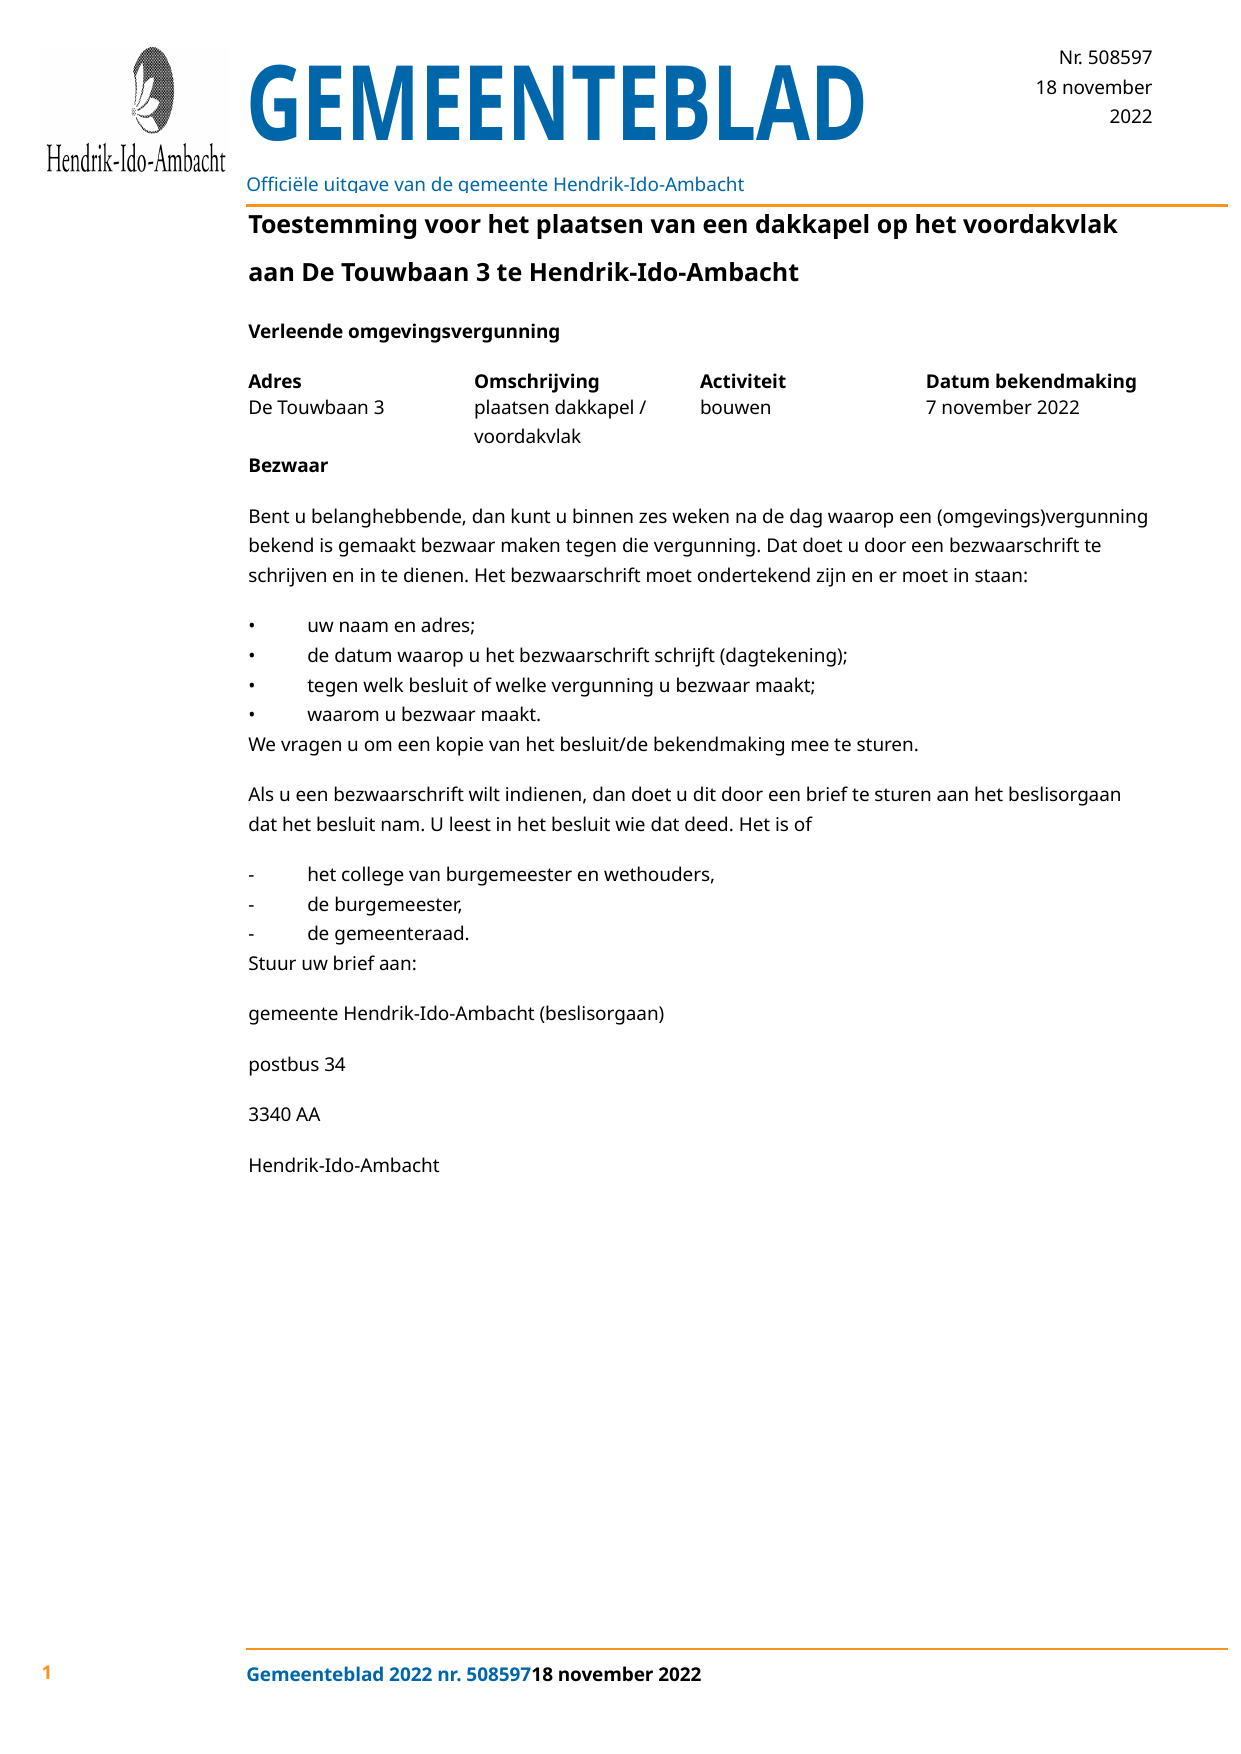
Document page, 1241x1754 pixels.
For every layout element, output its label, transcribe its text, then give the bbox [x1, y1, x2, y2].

list tegen welk besluit of welke vergunning u bezwaar maakt; [248, 672, 1152, 698]
picture [41, 47, 231, 172]
text Stuur uw brief aan: [248, 950, 1152, 976]
table_cell plaatsen dakkapel / voordakvlak [474, 394, 700, 449]
table_header Omschrijving [474, 369, 700, 394]
text Bent u belanghebbende, dan kunt u binnen zes weken na de dag waarop een (omgevings)vergunning bekend is gemaakt bezwaar maken tegen die vergunning. Dat doet u door een bezwaarschrift te schrijven en in te dienen. Het bezwaarschrift moet ondertekend zijn en er moet in staan: [248, 503, 1152, 588]
list het college van burgemeester en wethouders, [248, 861, 1152, 887]
text Bezwaar [248, 453, 1152, 478]
text Toestemming voor het plaatsen van een dakkapel op het voordakvlak aan De Touwbaan 3 te Hendrik-Ido-Ambacht [248, 207, 1152, 288]
list de datum waarop u het bezwaarschrift schrijft (dagtekening); [248, 642, 1152, 668]
table_header Activiteit [700, 369, 926, 394]
text Als u een bezwaarschrift wilt indienen, dan doet u dit door een brief te sturen aan het beslisorgaan dat het besluit nam. U leest in het besluit wie dat deed. Het is of [248, 781, 1152, 837]
table_header Datum bekendmaking [926, 369, 1152, 394]
text We vragen u om een kopie van het besluit/de bekendmaking mee te sturen. [248, 731, 1152, 757]
list de gemeenteraad. [248, 921, 1152, 946]
text postbus 34 [248, 1051, 1152, 1077]
table_cell De Touwbaan 3 [248, 394, 474, 449]
list de burgemeester, [248, 891, 1152, 917]
table_cell 7 november 2022 [926, 394, 1152, 449]
text Verleende omgevingsvergunning [248, 318, 1152, 344]
list waarom u bezwaar maakt. [248, 701, 1152, 727]
text 3340 AA [248, 1101, 1152, 1127]
text Hendrik-Ido-Ambacht [248, 1152, 1152, 1178]
table_header Adres [248, 369, 474, 394]
table_cell bouwen [700, 394, 926, 449]
text gemeente Hendrik-Ido-Ambacht (beslisorgaan) [248, 1001, 1152, 1026]
list uw naam en adres; [248, 613, 1152, 638]
